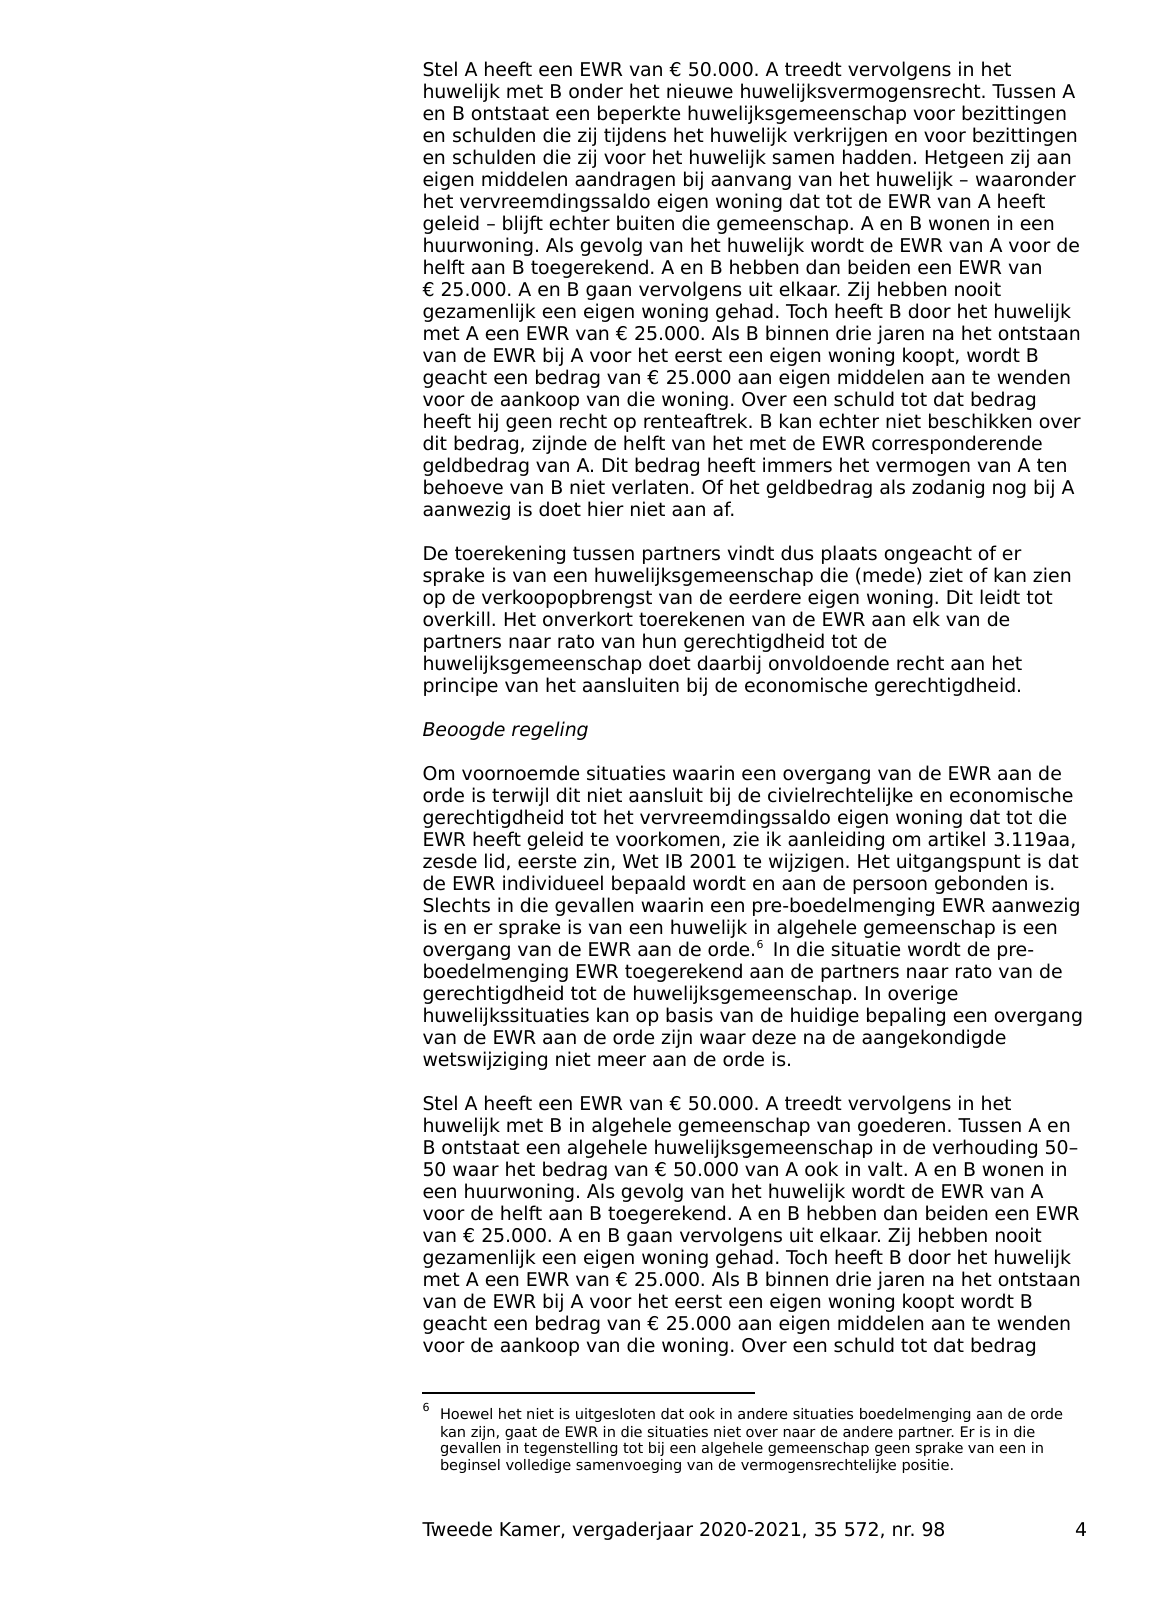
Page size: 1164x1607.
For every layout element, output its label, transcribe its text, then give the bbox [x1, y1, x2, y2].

text De toerekening tussen partners vindt dus plaats ongeacht of er sprake is van een huwelijksgemeenschap die (mede) ziet of kan zien op de verkoopopbrengst van de eerdere eigen woning. Dit leidt tot overkill. Het onverkort toerekenen van de EWR aan elk van de partners naar rato van hun gerechtigdheid tot de huwelijksgemeenschap doet daarbij onvoldoende recht aan het principe van het aansluiten bij de economische gerechtigdheid. [422, 543, 1087, 697]
text Om voornoemde situaties waarin een overgang van de EWR aan de orde is terwijl dit niet aansluit bij de civielrechtelijke en economische gerechtigdheid tot het vervreemdingssaldo eigen woning dat tot die EWR heeft geleid te voorkomen, zie ik aanleiding om artikel 3.119aa, zesde lid, eerste zin, Wet IB 2001 te wijzigen. Het uitgangspunt is dat de EWR individueel bepaald wordt en aan de persoon gebonden is. Slechts in die gevallen waarin een pre-boedelmenging EWR aanwezig is en er sprake is van een huwelijk in algehele gemeenschap is een overgang van de EWR aan de orde. In die situatie wordt de pre-boedelmenging EWR toegerekend aan de partners naar rato van de gerechtigdheid tot de huwelijksgemeenschap. In overige huwelijkssituaties kan op basis van de huidige bepaling een overgang van de EWR aan de orde zijn waar deze na de aangekondigde wetswijziging niet meer aan de orde is. [422, 763, 1087, 1071]
subtitle Beoogde regeling [422, 719, 1087, 741]
text Hoewel het niet is uitgesloten dat ook in andere situaties boedelmenging aan de orde kan zijn, gaat de EWR in die situaties niet over naar de andere partner. Er is in die gevallen in tegenstelling tot bij een algehele gemeenschap geen sprake van een in beginsel volledige samenvoeging van de vermogensrechtelijke positie. [422, 1402, 1087, 1474]
text Stel A heeft een EWR van € 50.000. A treedt vervolgens in het huwelijk met B in algehele gemeenschap van goederen. Tussen A en B ontstaat een algehele huwelijksgemeenschap in de verhouding 50–50 waar het bedrag van € 50.000 van A ook in valt. A en B wonen in een huurwoning. Als gevolg van het huwelijk wordt de EWR van A voor de helft aan B toegerekend. A en B hebben dan beiden een EWR van € 25.000. A en B gaan vervolgens uit elkaar. Zij hebben nooit gezamenlijk een eigen woning gehad. Toch heeft B door het huwelijk met A een EWR van € 25.000. Als B binnen drie jaren na het ontstaan van de EWR bij A voor het eerst een eigen woning koopt wordt B geacht een bedrag van € 25.000 aan eigen middelen aan te wenden voor de aankoop van die woning. Over een schuld tot dat bedrag [422, 1093, 1087, 1357]
text Stel A heeft een EWR van € 50.000. A treedt vervolgens in het huwelijk met B onder het nieuwe huwelijksvermogensrecht. Tussen A en B ontstaat een beperkte huwelijksgemeenschap voor bezittingen en schulden die zij tijdens het huwelijk verkrijgen en voor bezittingen en schulden die zij voor het huwelijk samen hadden. Hetgeen zij aan eigen middelen aandragen bij aanvang van het huwelijk – waaronder het vervreemdingssaldo eigen woning dat tot de EWR van A heeft geleid – blijft echter buiten die gemeenschap. A en B wonen in een huurwoning. Als gevolg van het huwelijk wordt de EWR van A voor de helft aan B toegerekend. A en B hebben dan beiden een EWR van € 25.000. A en B gaan vervolgens uit elkaar. Zij hebben nooit gezamenlijk een eigen woning gehad. Toch heeft B door het huwelijk met A een EWR van € 25.000. Als B binnen drie jaren na het ontstaan van de EWR bij A voor het eerst een eigen woning koopt, wordt B geacht een bedrag van € 25.000 aan eigen middelen aan te wenden voor de aankoop van die woning. Over een schuld tot dat bedrag heeft hij geen recht op renteaftrek. B kan echter niet beschikken over dit bedrag, zijnde de helft van het met de EWR corresponderende geldbedrag van A. Dit bedrag heeft immers het vermogen van A ten behoeve van B niet verlaten. Of het geldbedrag als zodanig nog bij A aanwezig is doet hier niet aan af. [422, 59, 1087, 521]
